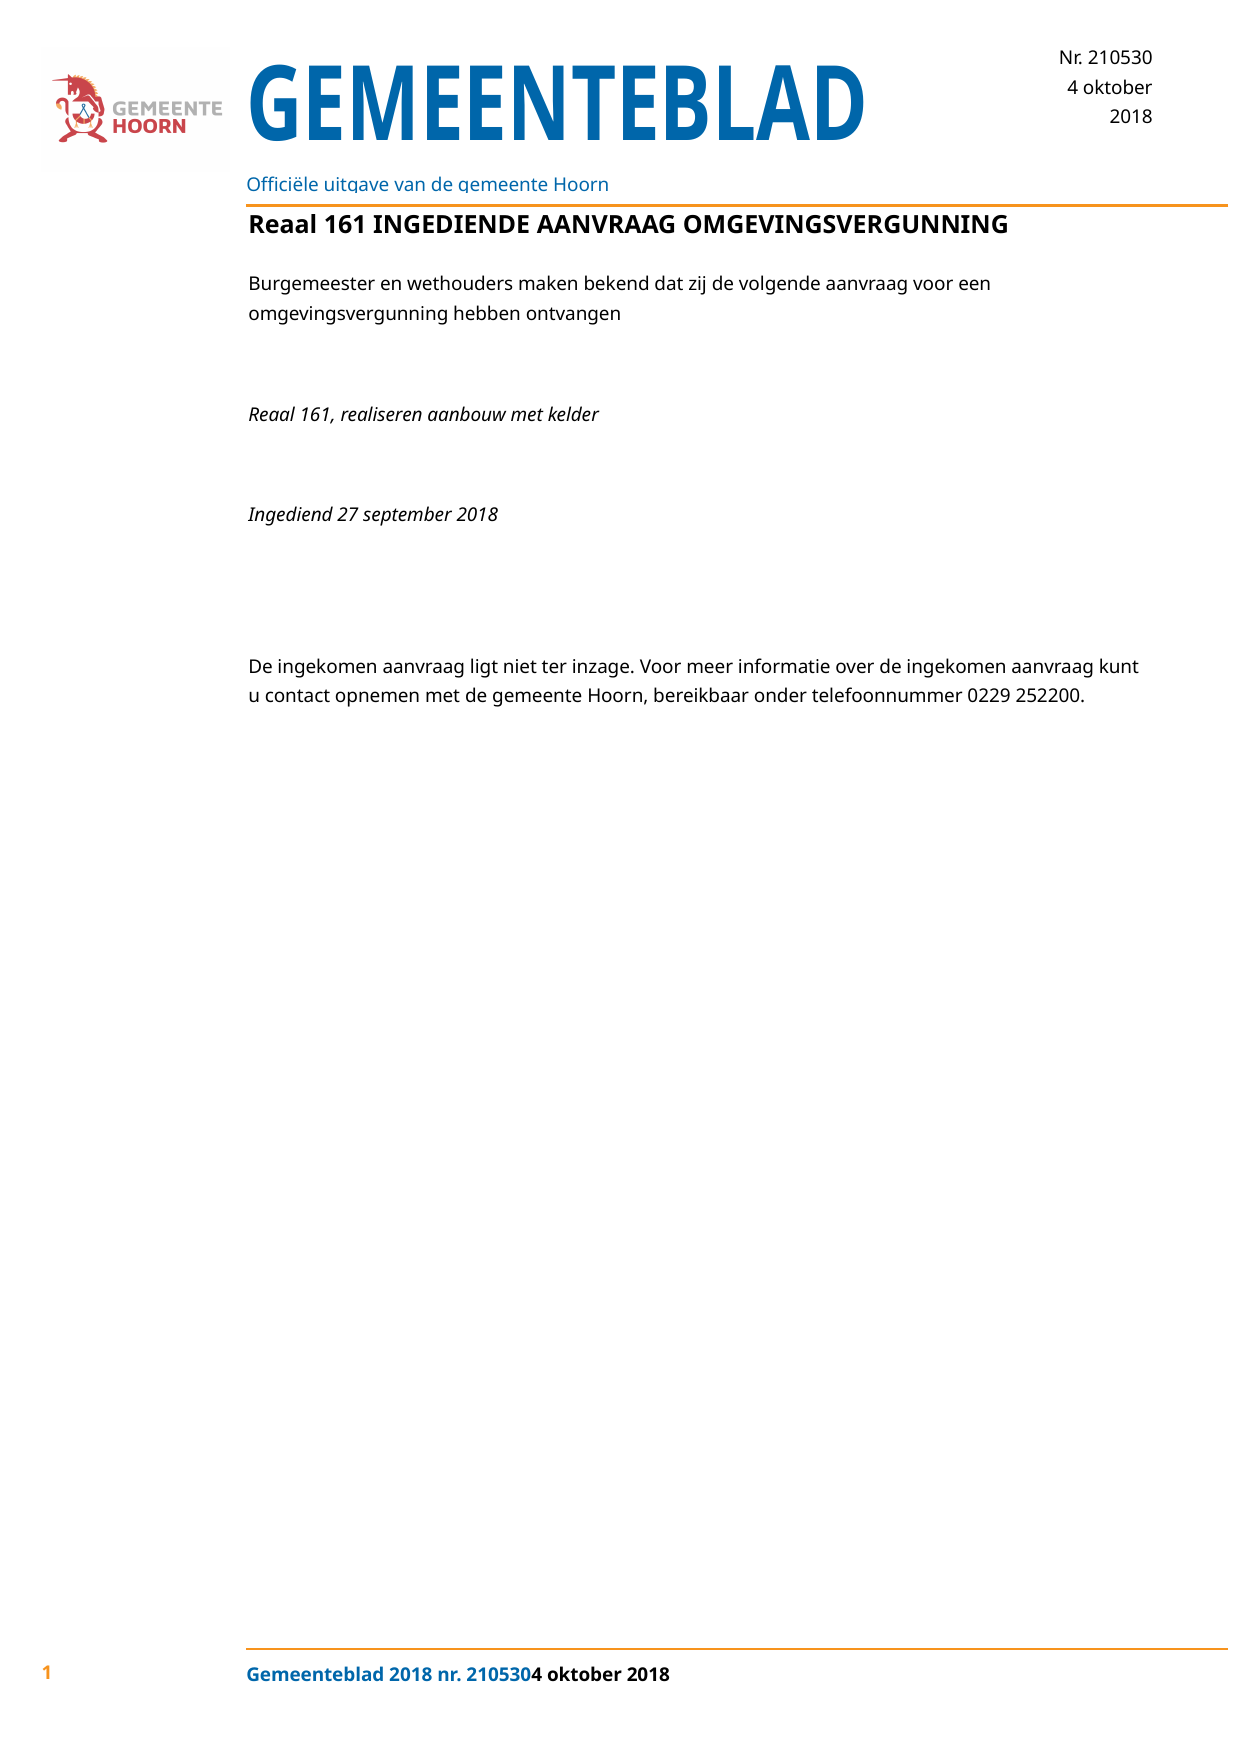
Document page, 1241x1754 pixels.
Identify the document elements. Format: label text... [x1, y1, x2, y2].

text Ingediend 27 september 2018 [248, 502, 1152, 527]
text Reaal 161, realiseren aanbouw met kelder [248, 401, 1152, 426]
text Reaal 161 INGEDIENDE AANVRAAG OMGEVINGSVERGUNNING [248, 207, 1152, 241]
picture [41, 47, 231, 172]
text Burgemeester en wethouders maken bekend dat zij de volgende aanvraag voor een omgevingsvergunning hebben ontvangen [248, 270, 1152, 326]
text De ingekomen aanvraag ligt niet ter inzage. Voor meer informatie over de ingekomen aanvraag kunt u contact opnemen met de gemeente Hoorn, bereikbaar onder telefoonnummer 0229 252200. [248, 653, 1152, 708]
